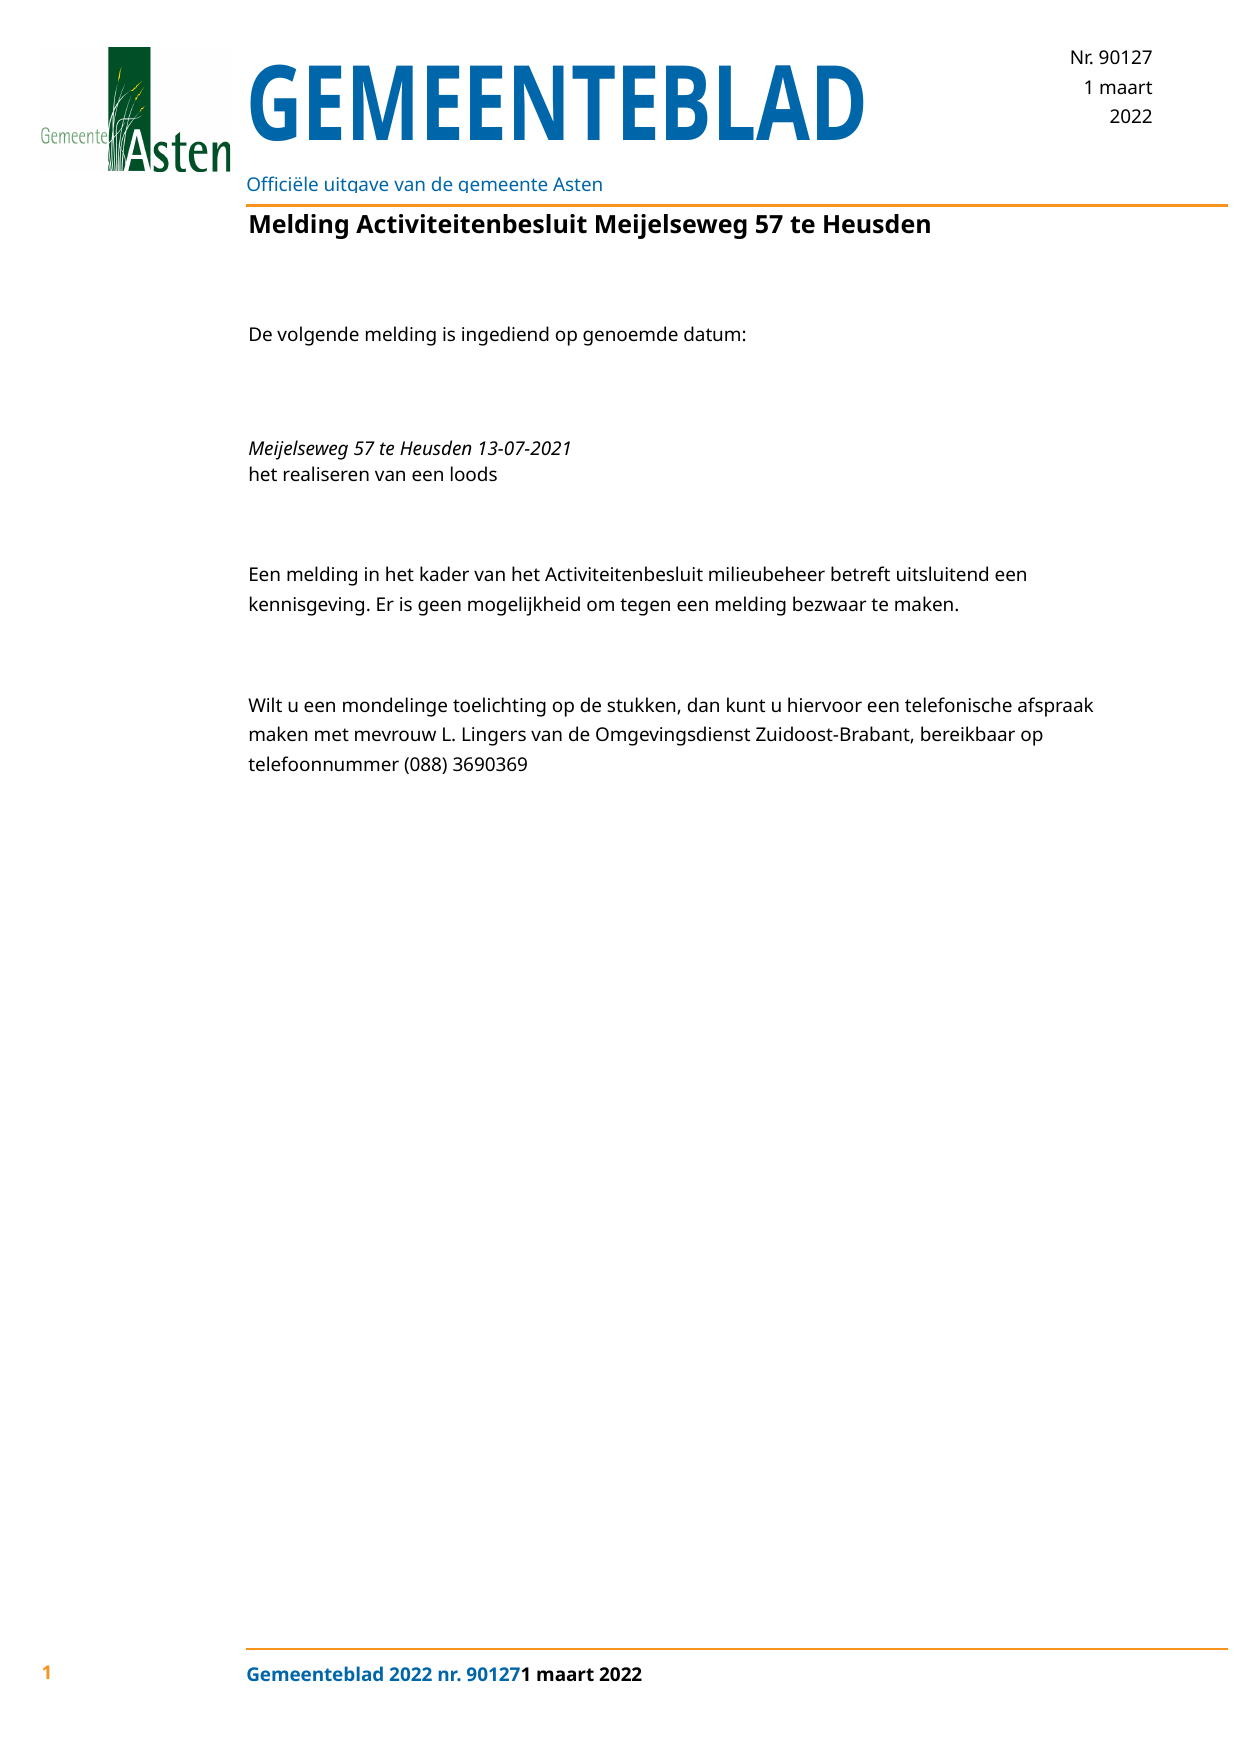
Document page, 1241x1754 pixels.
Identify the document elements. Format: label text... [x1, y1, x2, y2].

text Melding Activiteitenbesluit Meijelseweg 57 te Heusden [248, 207, 1152, 241]
text Meijelseweg 57 te Heusden 13-07-2021 [248, 435, 1152, 461]
text Een melding in het kader van het Activiteitenbesluit milieubeheer betreft uitsluitend een kennisgeving. Er is geen mogelijkheid om tegen een melding bezwaar te maken. [248, 562, 1152, 617]
text het realiseren van een loods [248, 461, 1152, 487]
text De volgende melding is ingediend op genoemde datum: [248, 321, 1152, 346]
picture [41, 47, 231, 172]
text Wilt u een mondelinge toelichting op de stukken, dan kunt u hiervoor een telefonische afspraak maken met mevrouw L. Lingers van de Omgevingsdienst Zuidoost-Brabant, bereikbaar op telefoonnummer (088) 3690369 [248, 692, 1152, 777]
